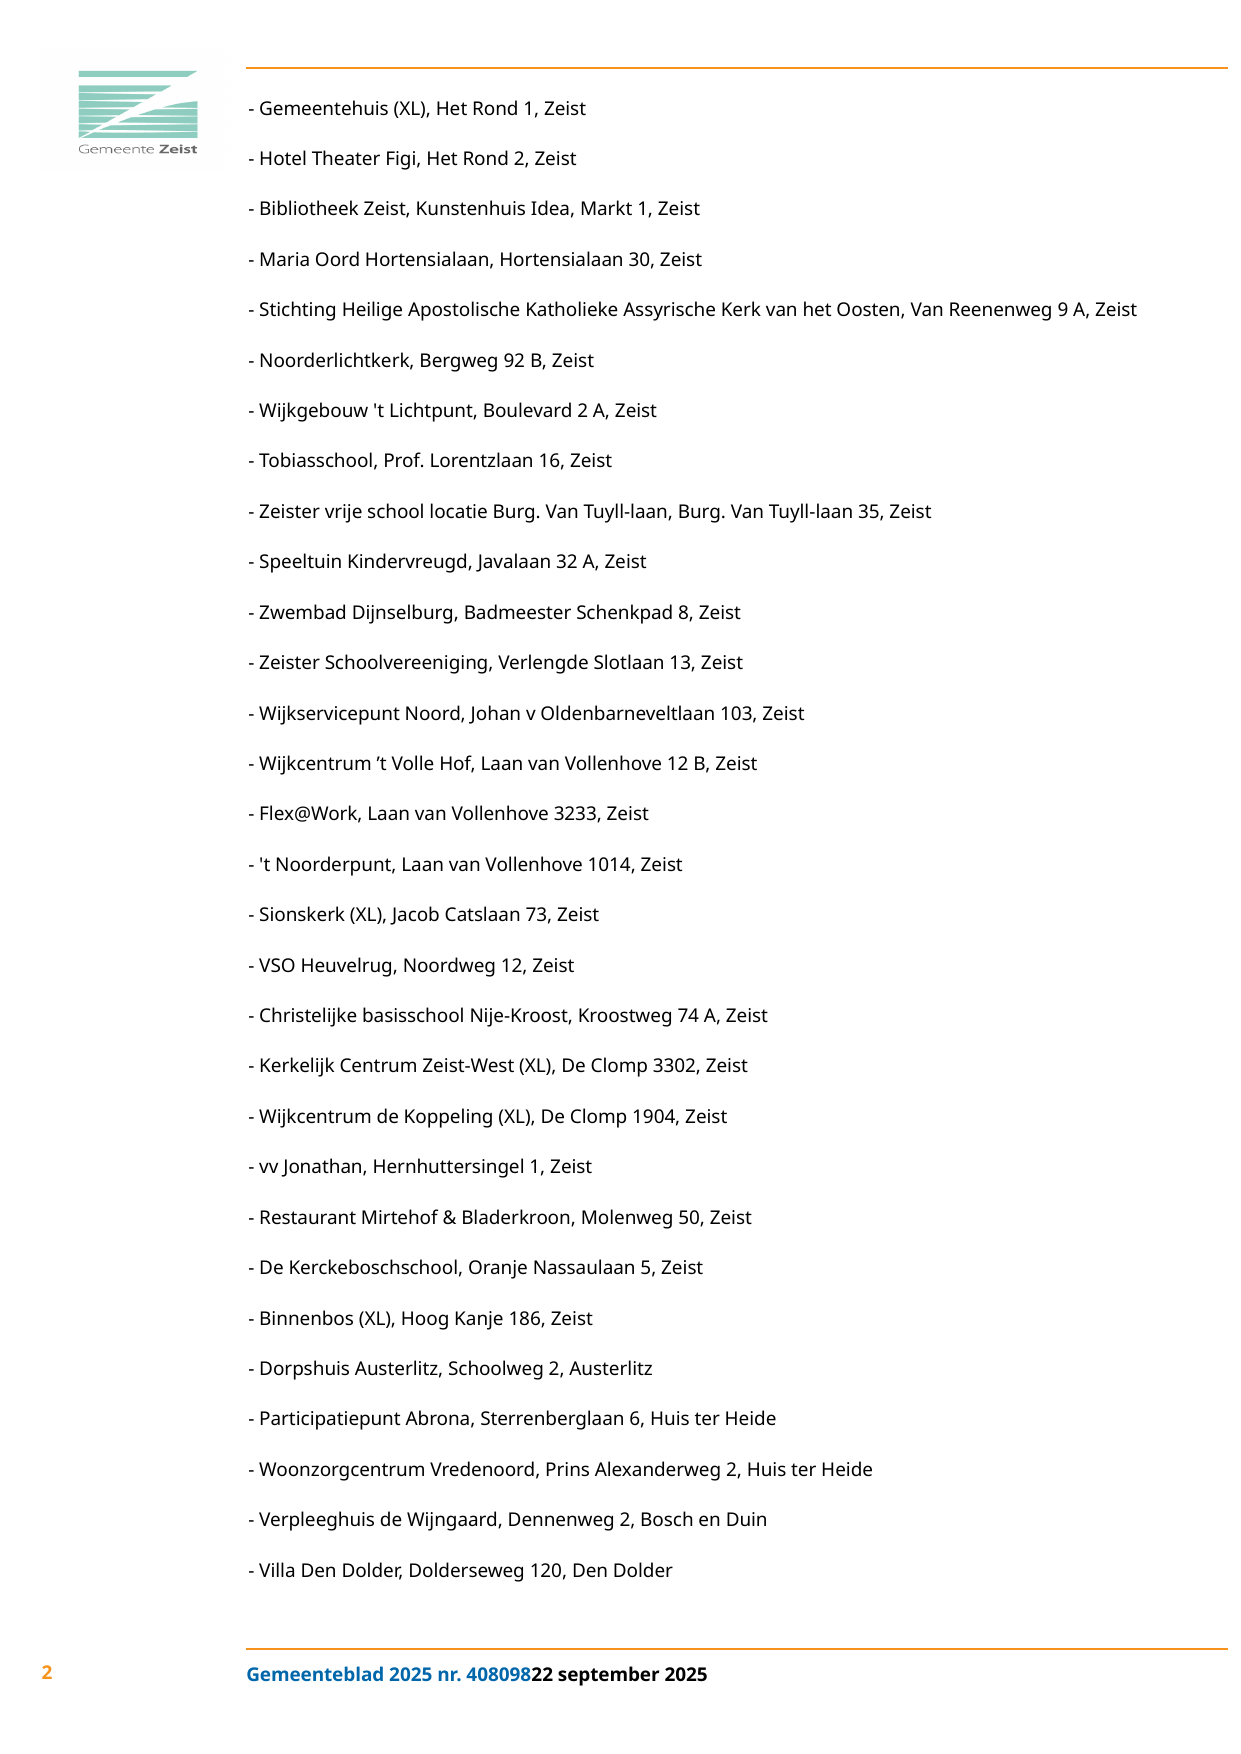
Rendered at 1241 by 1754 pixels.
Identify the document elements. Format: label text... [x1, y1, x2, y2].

text - Participatiepunt Abrona, Sterrenberglaan 6, Huis ter Heide [248, 1406, 1152, 1431]
text - Woonzorgcentrum Vredenoord, Prins Alexanderweg 2, Huis ter Heide [248, 1456, 1152, 1482]
text - Villa Den Dolder, Dolderseweg 120, Den Dolder [248, 1557, 1152, 1583]
text - Wijkcentrum de Koppeling (XL), De Clomp 1904, Zeist [248, 1103, 1152, 1129]
text - Verpleeghuis de Wijngaard, Dennenweg 2, Bosch en Duin [248, 1506, 1152, 1532]
text - Binnenbos (XL), Hoog Kanje 186, Zeist [248, 1305, 1152, 1331]
text - Bibliotheek Zeist, Kunstenhuis Idea, Markt 1, Zeist [248, 196, 1152, 221]
text - vv Jonathan, Hernhuttersingel 1, Zeist [248, 1153, 1152, 1179]
text - Zeister Schoolvereeniging, Verlengde Slotlaan 13, Zeist [248, 649, 1152, 675]
picture [41, 47, 231, 172]
text - Christelijke basisschool Nije-Kroost, Kroostweg 74 A, Zeist [248, 1002, 1152, 1028]
text - Maria Oord Hortensialaan, Hortensialaan 30, Zeist [248, 246, 1152, 272]
text - Kerkelijk Centrum Zeist-West (XL), De Clomp 3302, Zeist [248, 1053, 1152, 1078]
text - Hotel Theater Figi, Het Rond 2, Zeist [248, 145, 1152, 171]
text - Zwembad Dijnselburg, Badmeester Schenkpad 8, Zeist [248, 599, 1152, 625]
text - Wijkservicepunt Noord, Johan v Oldenbarneveltlaan 103, Zeist [248, 700, 1152, 726]
text - 't Noorderpunt, Laan van Vollenhove 1014, Zeist [248, 851, 1152, 877]
text - Tobiasschool, Prof. Lorentzlaan 16, Zeist [248, 448, 1152, 473]
text - Flex@Work, Laan van Vollenhove 3233, Zeist [248, 801, 1152, 826]
text - Speeltuin Kindervreugd, Javalaan 32 A, Zeist [248, 548, 1152, 574]
text - Noorderlichtkerk, Bergweg 92 B, Zeist [248, 347, 1152, 373]
text - Restaurant Mirtehof & Bladerkroon, Molenweg 50, Zeist [248, 1204, 1152, 1230]
text - Zeister vrije school locatie Burg. Van Tuyll-laan, Burg. Van Tuyll-laan 35, Zeist [248, 498, 1152, 524]
text - VSO Heuvelrug, Noordweg 12, Zeist [248, 952, 1152, 978]
text - De Kerckeboschschool, Oranje Nassaulaan 5, Zeist [248, 1254, 1152, 1280]
text - Wijkgebouw 't Lichtpunt, Boulevard 2 A, Zeist [248, 397, 1152, 423]
text - Stichting Heilige Apostolische Katholieke Assyrische Kerk van het Oosten, Van Reenenweg 9 A, Zeist [248, 296, 1152, 322]
text - Sionskerk (XL), Jacob Catslaan 73, Zeist [248, 901, 1152, 927]
text - Gemeentehuis (XL), Het Rond 1, Zeist [248, 95, 1152, 121]
text - Wijkcentrum ’t Volle Hof, Laan van Vollenhove 12 B, Zeist [248, 750, 1152, 776]
text - Dorpshuis Austerlitz, Schoolweg 2, Austerlitz [248, 1355, 1152, 1381]
